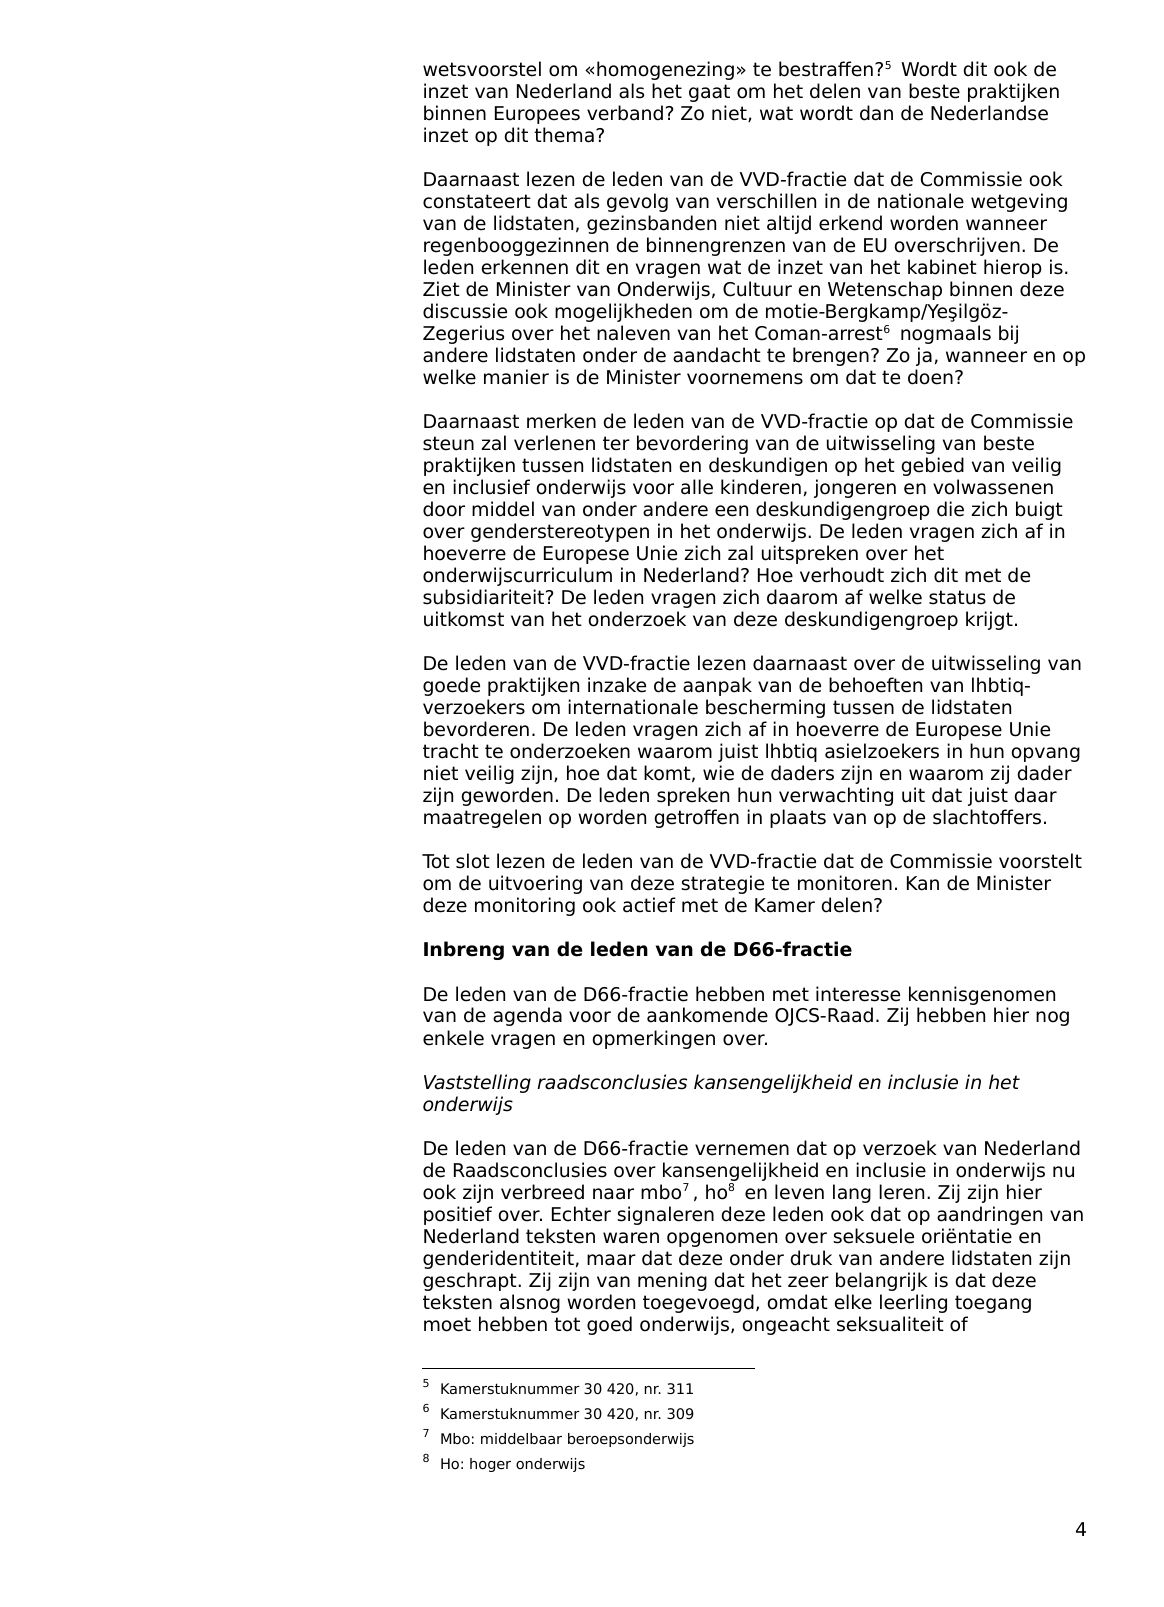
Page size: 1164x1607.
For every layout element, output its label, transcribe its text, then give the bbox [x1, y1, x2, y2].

text Tot slot lezen de leden van de VVD-fractie dat de Commissie voorstelt om de uitvoering van deze strategie te monitoren. Kan de Minister deze monitoring ook actief met de Kamer delen? [422, 851, 1087, 917]
text Ho: hoger onderwijs [422, 1452, 1087, 1474]
subtitle Vaststelling raadsconclusies kansengelijkheid en inclusie in het onderwijs [422, 1072, 1087, 1116]
text Daarnaast merken de leden van de VVD-fractie op dat de Commissie steun zal verlenen ter bevordering van de uitwisseling van beste praktijken tussen lidstaten en deskundigen op het gebied van veilig en inclusief onderwijs voor alle kinderen, jongeren en volwassenen door middel van onder andere een deskundigengroep die zich buigt over genderstereotypen in het onderwijs. De leden vragen zich af in hoeverre de Europese Unie zich zal uitspreken over het onderwijscurriculum in Nederland? Hoe verhoudt zich dit met de subsidiariteit? De leden vragen zich daarom af welke status de uitkomst van het onderzoek van deze deskundigengroep krijgt. [422, 411, 1087, 631]
subtitle Inbreng van de leden van de D66-fractie [422, 939, 1087, 961]
text Daarnaast lezen de leden van de VVD-fractie dat de Commissie ook constateert dat als gevolg van verschillen in de nationale wetgeving van de lidstaten, gezinsbanden niet altijd erkend worden wanneer regenbooggezinnen de binnengrenzen van de EU overschrijven. De leden erkennen dit en vragen wat de inzet van het kabinet hierop is. Ziet de Minister van Onderwijs, Cultuur en Wetenschap binnen deze discussie ook mogelijkheden om de motie-Bergkamp/Yeşilgöz-Zegerius over het naleven van het Coman-arrest nogmaals bij andere lidstaten onder de aandacht te brengen? Zo ja, wanneer en op welke manier is de Minister voornemens om dat te doen? [422, 169, 1087, 389]
text wetsvoorstel om «homogenezing» te bestraffen? Wordt dit ook de inzet van Nederland als het gaat om het delen van beste praktijken binnen Europees verband? Zo niet, wat wordt dan de Nederlandse inzet op dit thema? [422, 59, 1087, 147]
text Mbo: middelbaar beroepsonderwijs [422, 1427, 1087, 1449]
text De leden van de D66-fractie vernemen dat op verzoek van Nederland de Raadsconclusies over kansengelijkheid en inclusie in onderwijs nu ook zijn verbreed naar mbo, ho en leven lang leren. Zij zijn hier positief over. Echter signaleren deze leden ook dat op aandringen van Nederland teksten waren opgenomen over seksuele oriëntatie en genderidentiteit, maar dat deze onder druk van andere lidstaten zijn geschrapt. Zij zijn van mening dat het zeer belangrijk is dat deze teksten alsnog worden toegevoegd, omdat elke leerling toegang moet hebben tot goed onderwijs, ongeacht seksualiteit of [422, 1138, 1087, 1336]
text Kamerstuknummer 30 420, nr. 309 [422, 1402, 1087, 1424]
text De leden van de VVD-fractie lezen daarnaast over de uitwisseling van goede praktijken inzake de aanpak van de behoeften van lhbtiq-verzoekers om internationale bescherming tussen de lidstaten bevorderen. De leden vragen zich af in hoeverre de Europese Unie tracht te onderzoeken waarom juist lhbtiq asielzoekers in hun opvang niet veilig zijn, hoe dat komt, wie de daders zijn en waarom zij dader zijn geworden. De leden spreken hun verwachting uit dat juist daar maatregelen op worden getroffen in plaats van op de slachtoffers. [422, 653, 1087, 829]
text De leden van de D66-fractie hebben met interesse kennisgenomen van de agenda voor de aankomende OJCS-Raad. Zij hebben hier nog enkele vragen en opmerkingen over. [422, 983, 1087, 1049]
text Kamerstuknummer 30 420, nr. 311 [422, 1377, 1087, 1399]
